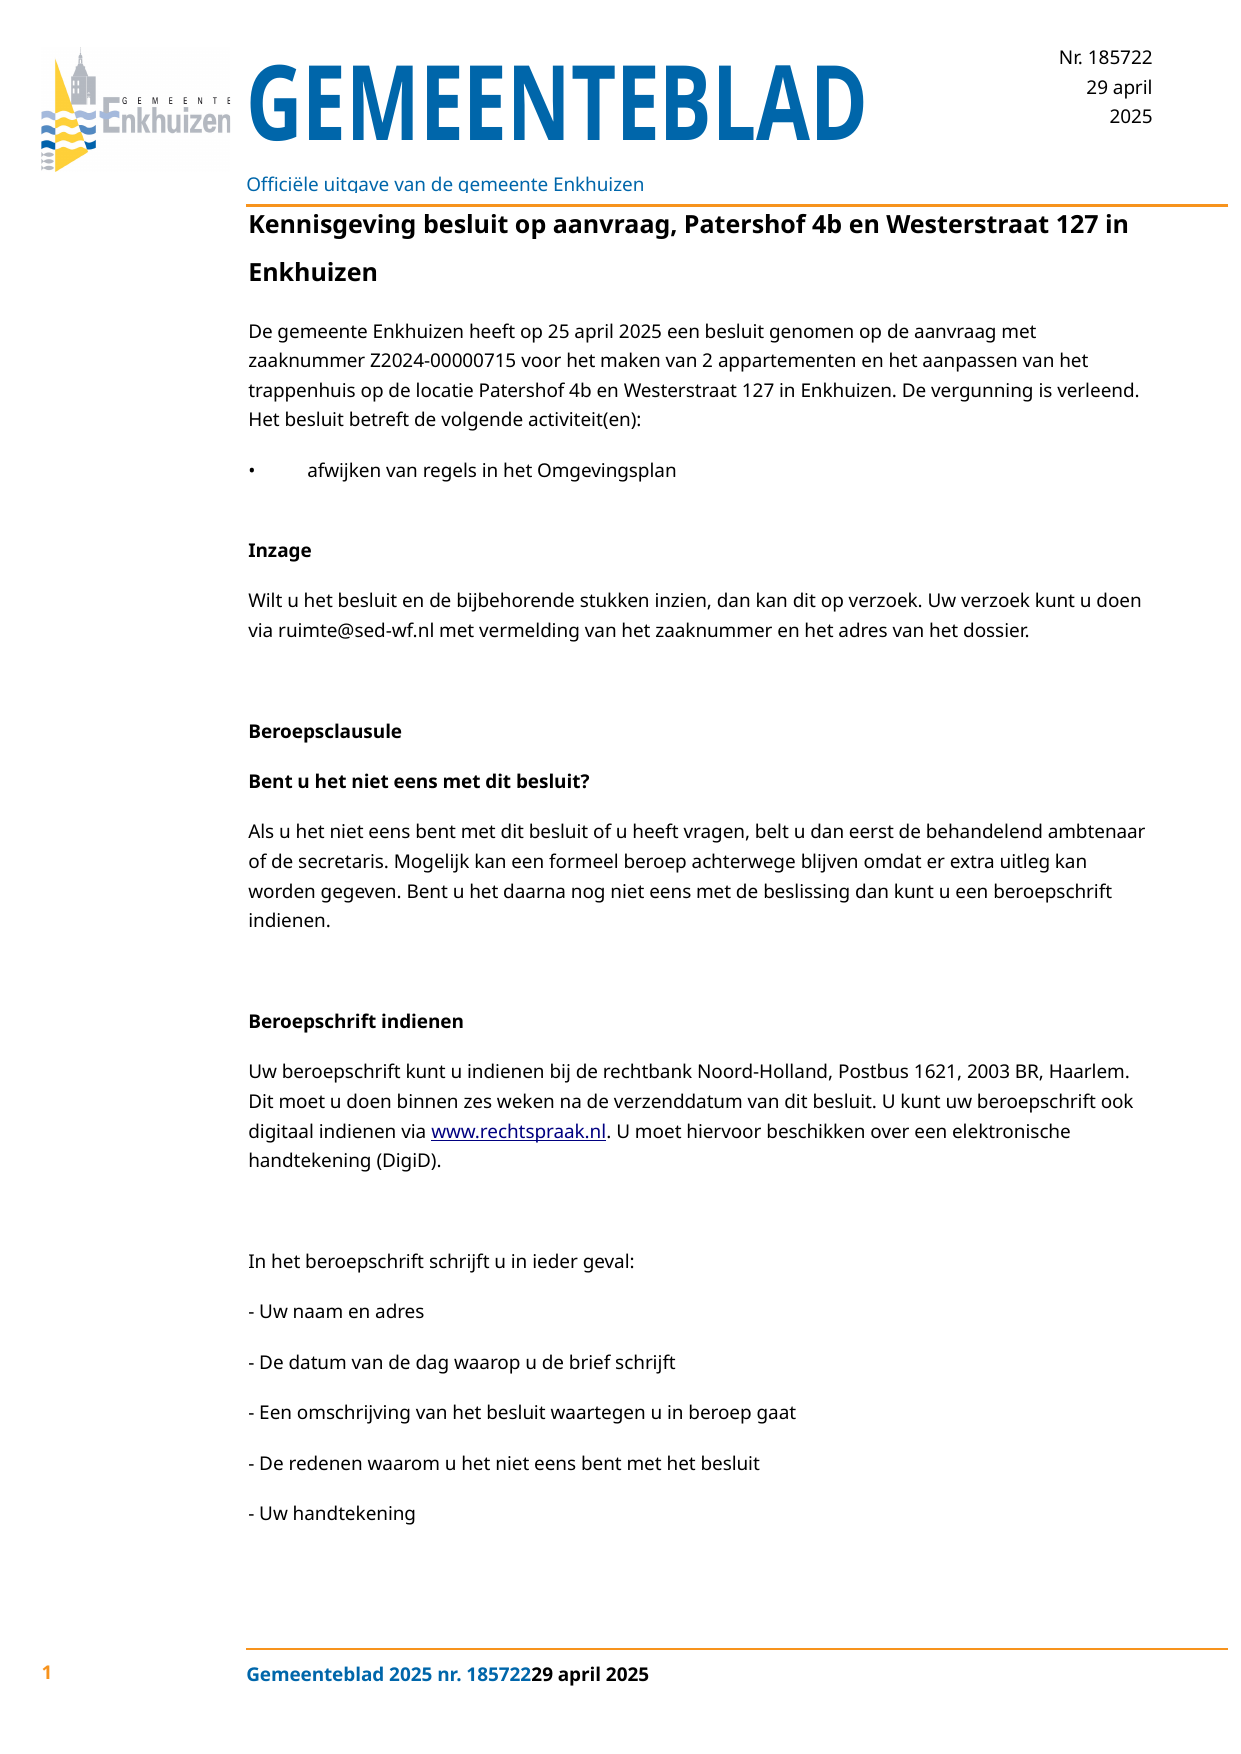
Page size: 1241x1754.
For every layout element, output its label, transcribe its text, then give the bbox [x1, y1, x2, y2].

text Inzage [248, 537, 1152, 563]
text - De redenen waarom u het niet eens bent met het besluit [248, 1450, 1152, 1476]
text Wilt u het besluit en de bijbehorende stukken inzien, dan kan dit op verzoek. Uw verzoek kunt u doen via ruimte@sed-wf.nl met vermelding van het zaaknummer en het adres van het dossier. [248, 587, 1152, 643]
text Uw beroepschrift kunt u indienen bij de rechtbank Noord-Holland, Postbus 1621, 2003 BR, Haarlem. Dit moet u doen binnen zes weken na de verzenddatum van dit besluit. U kunt uw beroepschrift ook digitaal indienen via www.rechtspraak.nl. U moet hiervoor beschikken over een elektronische handtekening (DigiD). [248, 1059, 1152, 1173]
text - Een omschrijving van het besluit waartegen u in beroep gaat [248, 1399, 1152, 1425]
text Bent u het niet eens met dit besluit? [248, 768, 1152, 794]
text Kennisgeving besluit op aanvraag, Patershof 4b en Westerstraat 127 in Enkhuizen [248, 207, 1152, 288]
picture [41, 47, 231, 172]
text Beroepsclausule [248, 718, 1152, 744]
text Als u het niet eens bent met dit besluit of u heeft vragen, belt u dan eerst de behandelend ambtenaar of de secretaris. Mogelijk kan een formeel beroep achterwege blijven omdat er extra uitleg kan worden gegeven. Bent u het daarna nog niet eens met de beslissing dan kunt u een beroepschrift indienen. [248, 819, 1152, 933]
text Beroepschrift indienen [248, 1008, 1152, 1034]
text - De datum van de dag waarop u de brief schrijft [248, 1349, 1152, 1375]
list afwijken van regels in het Omgevingsplan [248, 457, 1152, 483]
text - Uw naam en adres [248, 1299, 1152, 1324]
text - Uw handtekening [248, 1500, 1152, 1526]
text In het beroepschrift schrijft u in ieder geval: [248, 1248, 1152, 1274]
text De gemeente Enkhuizen heeft op 25 april 2025 een besluit genomen op de aanvraag met zaaknummer Z2024-00000715 voor het maken van 2 appartementen en het aanpassen van het trappenhuis op de locatie Patershof 4b en Westerstraat 127 in Enkhuizen. De vergunning is verleend. Het besluit betreft de volgende activiteit(en): [248, 318, 1152, 432]
